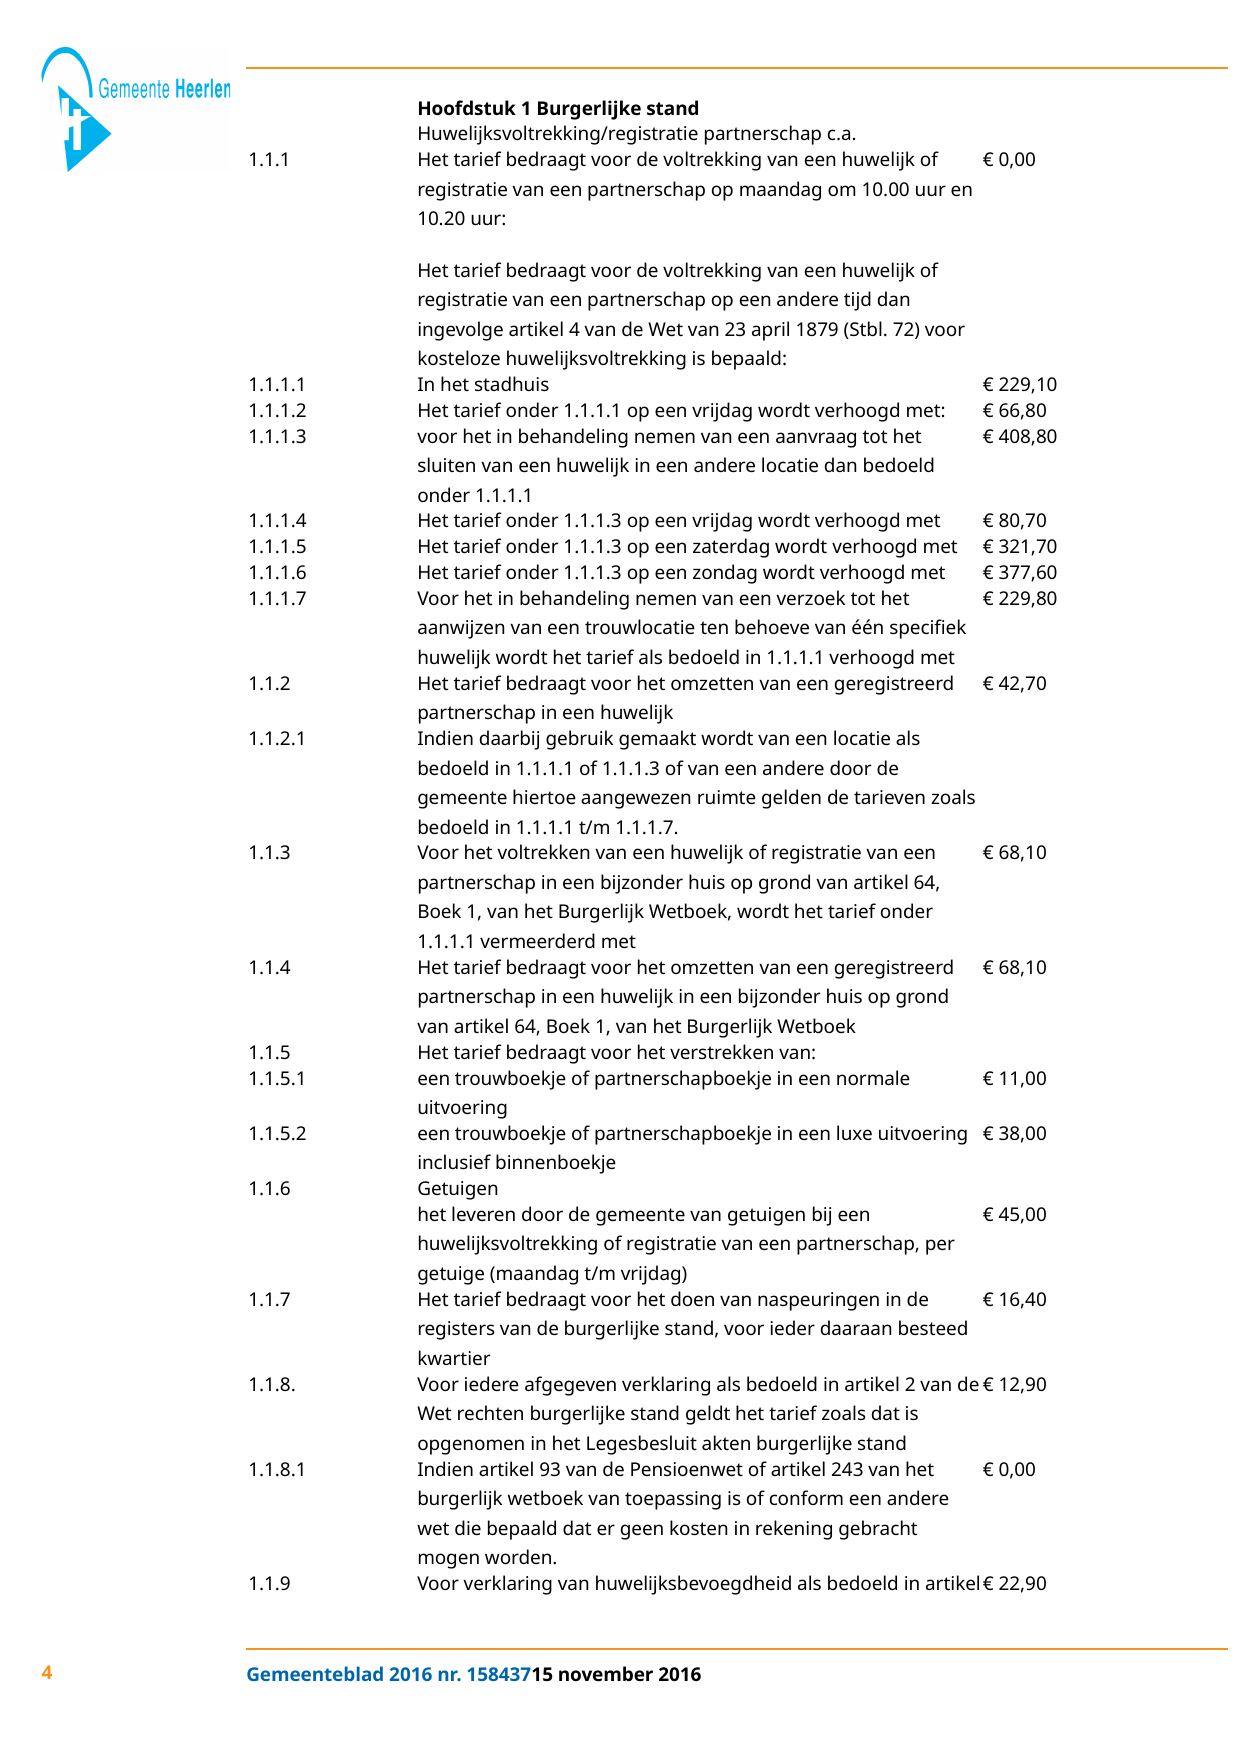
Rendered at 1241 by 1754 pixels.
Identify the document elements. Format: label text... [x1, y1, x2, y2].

table_cell Voor iedere afgegeven verklaring als bedoeld in artikel 2 van de Wet rechten burgerlijke stand geldt het tarief zoals dat is opgenomen in het Legesbesluit akten burgerlijke stand [417, 1371, 983, 1456]
table_cell 1.1.8. [248, 1371, 417, 1456]
table_cell 1.1.4 [248, 954, 417, 1039]
table_cell Het tarief bedraagt voor het doen van naspeuringen in de registers van de burgerlijke stand, voor ieder daaraan besteed kwartier [417, 1286, 983, 1371]
table_cell € 38,00 [983, 1120, 1152, 1175]
table_cell 1.1.5.1 [248, 1065, 417, 1120]
table_cell € 11,00 [983, 1065, 1152, 1120]
table_cell 1.1.1.1 [248, 371, 417, 397]
table_cell € 408,80 [983, 423, 1152, 508]
table_cell Voor het voltrekken van een huwelijk of registratie van een partnerschap in een bijzonder huis op grond van artikel 64, Boek 1, van het Burgerlijk Wetboek, wordt het tarief onder 1.1.1.1 vermeerderd met [417, 840, 983, 954]
table_cell [983, 121, 1152, 146]
table_cell € 42,70 [983, 670, 1152, 725]
table_cell Het tarief onder 1.1.1.3 op een zondag wordt verhoogd met [417, 559, 983, 585]
table_cell 1.1.1.5 [248, 534, 417, 559]
table_cell [983, 257, 1152, 371]
picture [41, 47, 231, 172]
table_cell € 12,90 [983, 1371, 1152, 1456]
table_cell Hoofdstuk 1 Burgerlijke stand [417, 95, 983, 121]
table_cell [248, 231, 417, 257]
table_cell € 45,00 [983, 1201, 1152, 1286]
table_cell [983, 95, 1152, 121]
table_cell Voor het in behandeling nemen van een verzoek tot het aanwijzen van een trouwlocatie ten behoeve van één specifiek huwelijk wordt het tarief als bedoeld in 1.1.1.1 verhoogd met [417, 585, 983, 670]
table_cell € 321,70 [983, 534, 1152, 559]
table_cell [983, 1175, 1152, 1201]
table_cell Indien artikel 93 van de Pensioenwet of artikel 243 van het burgerlijk wetboek van toepassing is of conform een andere wet die bepaald dat er geen kosten in rekening gebracht mogen worden. [417, 1456, 983, 1570]
table_cell 1.1.1.3 [248, 423, 417, 508]
table_cell € 22,90 [983, 1570, 1152, 1596]
table_cell € 229,80 [983, 585, 1152, 670]
table_cell € 68,10 [983, 840, 1152, 954]
table_cell 1.1.3 [248, 840, 417, 954]
table_cell [248, 95, 417, 121]
table_cell het leveren door de gemeente van getuigen bij een huwelijksvoltrekking of registratie van een partnerschap, per getuige (maandag t/m vrijdag) [417, 1201, 983, 1286]
table_cell een trouwboekje of partnerschapboekje in een luxe uitvoering inclusief binnenboekje [417, 1120, 983, 1175]
table_cell 1.1.7 [248, 1286, 417, 1371]
table_cell In het stadhuis [417, 371, 983, 397]
table_cell Het tarief bedraagt voor de voltrekking van een huwelijk of registratie van een partnerschap op een andere tijd dan ingevolge artikel 4 van de Wet van 23 april 1879 (Stbl. 72) voor kosteloze huwelijksvoltrekking is bepaald: [417, 257, 983, 371]
table_cell [417, 231, 983, 257]
table_cell 1.1.8.1 [248, 1456, 417, 1570]
table_cell 1.1.1.7 [248, 585, 417, 670]
table_cell Het tarief onder 1.1.1.3 op een vrijdag wordt verhoogd met [417, 508, 983, 533]
table_cell 1.1.2.1 [248, 725, 417, 839]
table_cell Getuigen [417, 1175, 983, 1201]
table_cell 1.1.1 [248, 146, 417, 231]
table_cell € 68,10 [983, 954, 1152, 1039]
table_cell voor het in behandeling nemen van een aanvraag tot het sluiten van een huwelijk in een andere locatie dan bedoeld onder 1.1.1.1 [417, 423, 983, 508]
table_cell 1.1.1.4 [248, 508, 417, 533]
table_cell Huwelijksvoltrekking/registratie partnerschap c.a. [417, 121, 983, 146]
table_cell 1.1.1.6 [248, 559, 417, 585]
table_cell 1.1.1.2 [248, 397, 417, 423]
table_cell Voor verklaring van huwelijksbevoegdheid als bedoeld in artikel [417, 1570, 983, 1596]
table_cell € 0,00 [983, 1456, 1152, 1570]
table_cell [248, 257, 417, 371]
table_cell 1.1.9 [248, 1570, 417, 1596]
table_cell Het tarief bedraagt voor het omzetten van een geregistreerd partnerschap in een huwelijk in een bijzonder huis op grond van artikel 64, Boek 1, van het Burgerlijk Wetboek [417, 954, 983, 1039]
table_cell 1.1.2 [248, 670, 417, 725]
table_cell 1.1.6 [248, 1175, 417, 1201]
table_cell € 80,70 [983, 508, 1152, 533]
table_cell een trouwboekje of partnerschapboekje in een normale uitvoering [417, 1065, 983, 1120]
table_cell € 0,00 [983, 146, 1152, 231]
table_cell € 16,40 [983, 1286, 1152, 1371]
table_cell Het tarief bedraagt voor het verstrekken van: [417, 1039, 983, 1065]
table_cell Het tarief onder 1.1.1.3 op een zaterdag wordt verhoogd met [417, 534, 983, 559]
table_cell Het tarief onder 1.1.1.1 op een vrijdag wordt verhoogd met: [417, 397, 983, 423]
table_cell Indien daarbij gebruik gemaakt wordt van een locatie als bedoeld in 1.1.1.1 of 1.1.1.3 of van een andere door de gemeente hiertoe aangewezen ruimte gelden de tarieven zoals bedoeld in 1.1.1.1 t/m 1.1.1.7. [417, 725, 983, 839]
table_cell € 377,60 [983, 559, 1152, 585]
table_cell [983, 1039, 1152, 1065]
table_cell Het tarief bedraagt voor het omzetten van een geregistreerd partnerschap in een huwelijk [417, 670, 983, 725]
table_cell € 66,80 [983, 397, 1152, 423]
table_cell [983, 725, 1152, 839]
table_cell € 229,10 [983, 371, 1152, 397]
table_cell 1.1.5.2 [248, 1120, 417, 1175]
table_cell 1.1.5 [248, 1039, 417, 1065]
table_cell [248, 121, 417, 146]
table_cell Het tarief bedraagt voor de voltrekking van een huwelijk of registratie van een partnerschap op maandag om 10.00 uur en 10.20 uur: [417, 146, 983, 231]
table_cell [248, 1201, 417, 1286]
table_cell [983, 231, 1152, 257]
picture [41, 47, 58, 70]
